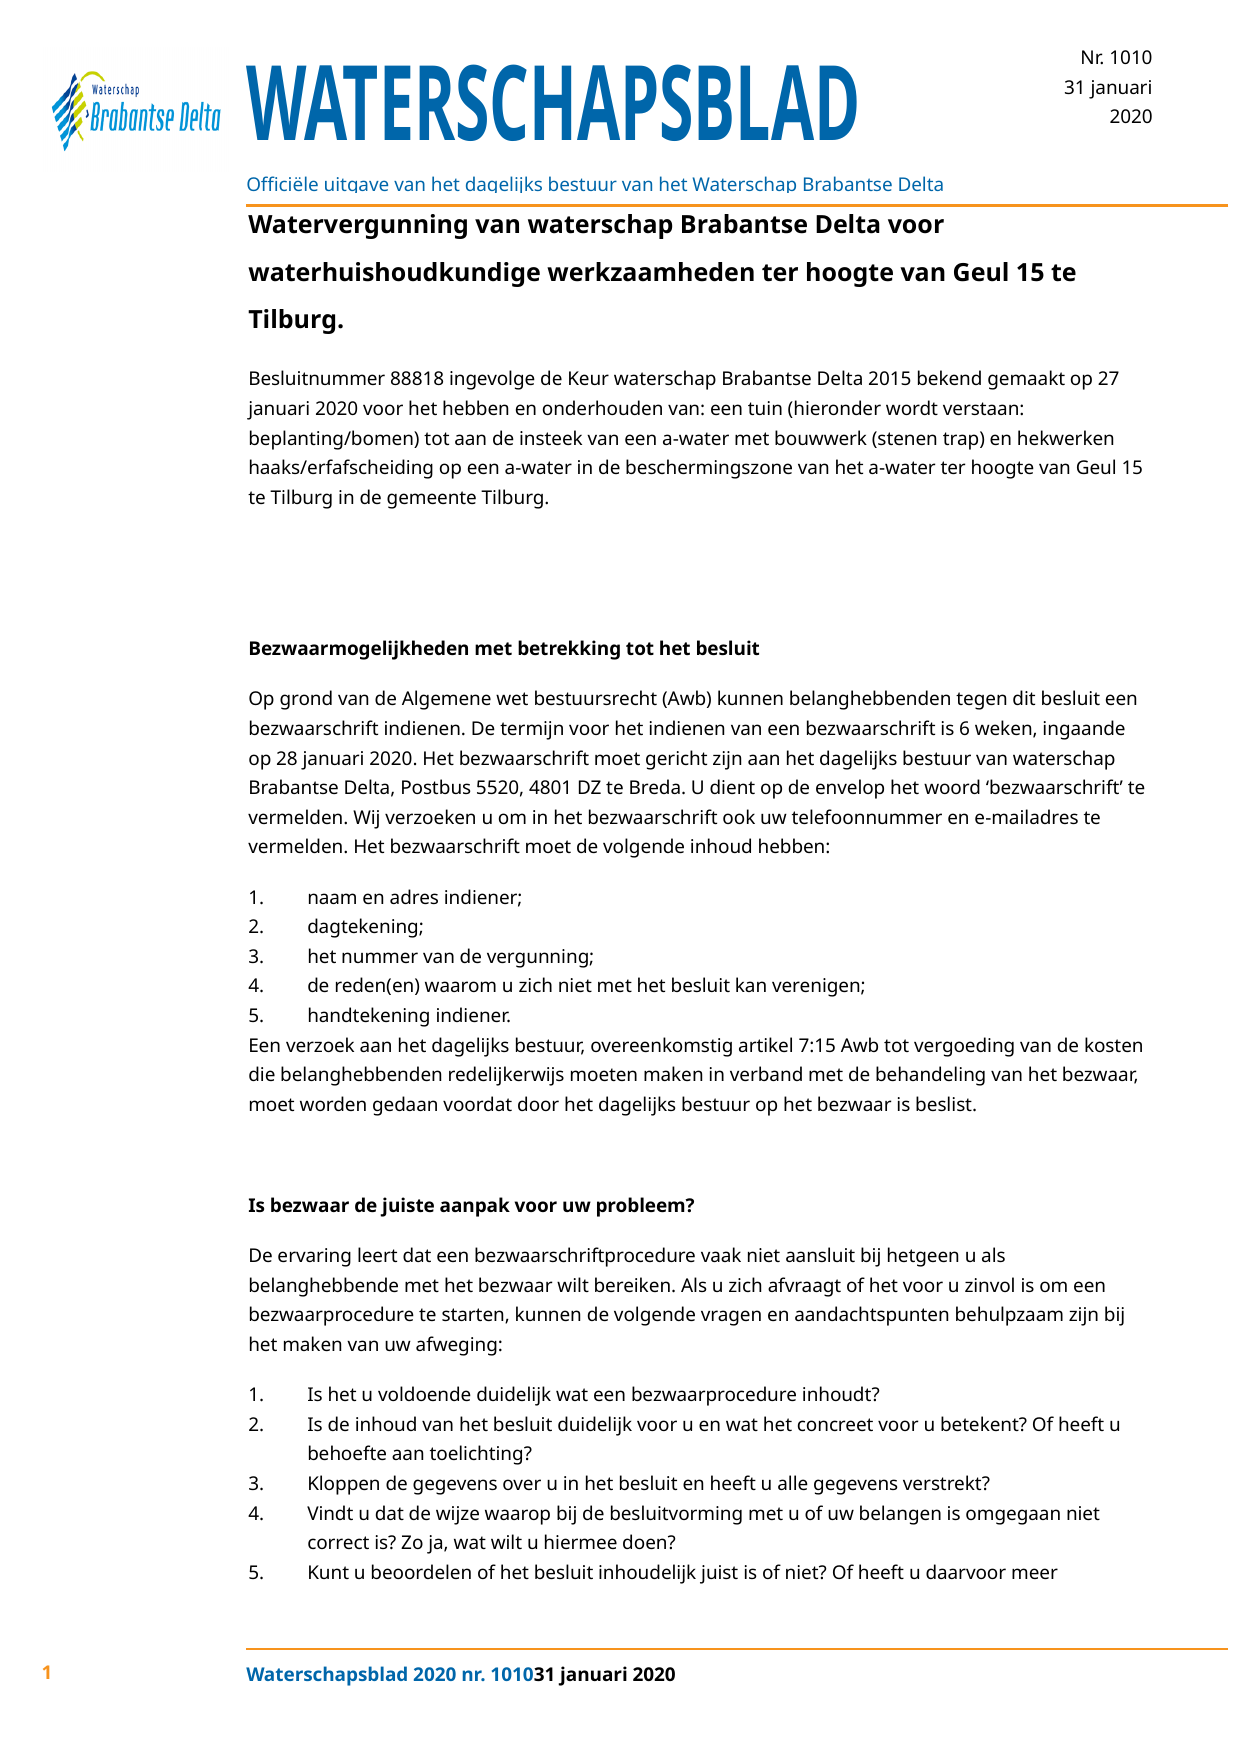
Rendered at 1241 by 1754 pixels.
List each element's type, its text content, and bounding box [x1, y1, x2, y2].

list Vindt u dat de wijze waarop bij de besluitvorming met u of uw belangen is omgegaan niet correct is? Zo ja, wat wilt u hiermee doen? [248, 1500, 1152, 1555]
text De ervaring leert dat een bezwaarschriftprocedure vaak niet aansluit bij hetgeen u als belanghebbende met het bezwaar wilt bereiken. Als u zich afvraagt of het voor u zinvol is om een bezwaarprocedure te starten, kunnen de volgende vragen en aandachtspunten behulpzaam zijn bij het maken van uw afweging: [248, 1242, 1152, 1357]
text Watervergunning van waterschap Brabantse Delta voor waterhuishoudkundige werkzaamheden ter hoogte van Geul 15 te Tilburg. [248, 207, 1152, 336]
text Een verzoek aan het dagelijks bestuur, overeenkomstig artikel 7:15 Awb tot vergoeding van de kosten die belanghebbenden redelijkerwijs moeten maken in verband met de behandeling van het bezwaar, moet worden gedaan voordat door het dagelijks bestuur op het bezwaar is beslist. [248, 1032, 1152, 1117]
text Besluitnummer 88818 ingevolge de Keur waterschap Brabantse Delta 2015 bekend gemaakt op 27 januari 2020 voor het hebben en onderhouden van: een tuin (hieronder wordt verstaan: beplanting/bomen) tot aan de insteek van een a-water met bouwwerk (stenen trap) en hekwerken haaks/erfafscheiding op een a-water in de beschermingszone van het a-water ter hoogte van Geul 15 te Tilburg in de gemeente Tilburg. [248, 366, 1152, 509]
list Kunt u beoordelen of het besluit inhoudelijk juist is of niet? Of heeft u daarvoor meer [248, 1559, 1152, 1584]
text Bezwaarmogelijkheden met betrekking tot het besluit [248, 635, 1152, 661]
text Op grond van de Algemene wet bestuursrecht (Awb) kunnen belanghebbenden tegen dit besluit een bezwaarschrift indienen. De termijn voor het indienen van een bezwaarschrift is 6 weken, ingaande op 28 januari 2020. Het bezwaarschrift moet gericht zijn aan het dagelijks bestuur van waterschap Brabantse Delta, Postbus 5520, 4801 DZ te Breda. U dient op de envelop het woord ‘bezwaarschrift’ te vermelden. Wij verzoeken u om in het bezwaarschrift ook uw telefoonnummer en e‑mailadres te vermelden. Het bezwaarschrift moet de volgende inhoud hebben: [248, 686, 1152, 859]
list Is de inhoud van het besluit duidelijk voor u en wat het concreet voor u betekent? Of heeft u behoefte aan toelichting? [248, 1411, 1152, 1466]
picture [41, 47, 231, 172]
list naam en adres indiener; [248, 884, 1152, 909]
list de reden(en) waarom u zich niet met het besluit kan verenigen; [248, 973, 1152, 998]
list het nummer van de vergunning; [248, 943, 1152, 969]
list handtekening indiener. [248, 1002, 1152, 1028]
list dagtekening; [248, 913, 1152, 939]
text Is bezwaar de juiste aanpak voor uw probleem? [248, 1192, 1152, 1217]
list Kloppen de gegevens over u in het besluit en heeft u alle gegevens verstrekt? [248, 1470, 1152, 1496]
list Is het u voldoende duidelijk wat een bezwaarprocedure inhoudt? [248, 1381, 1152, 1407]
